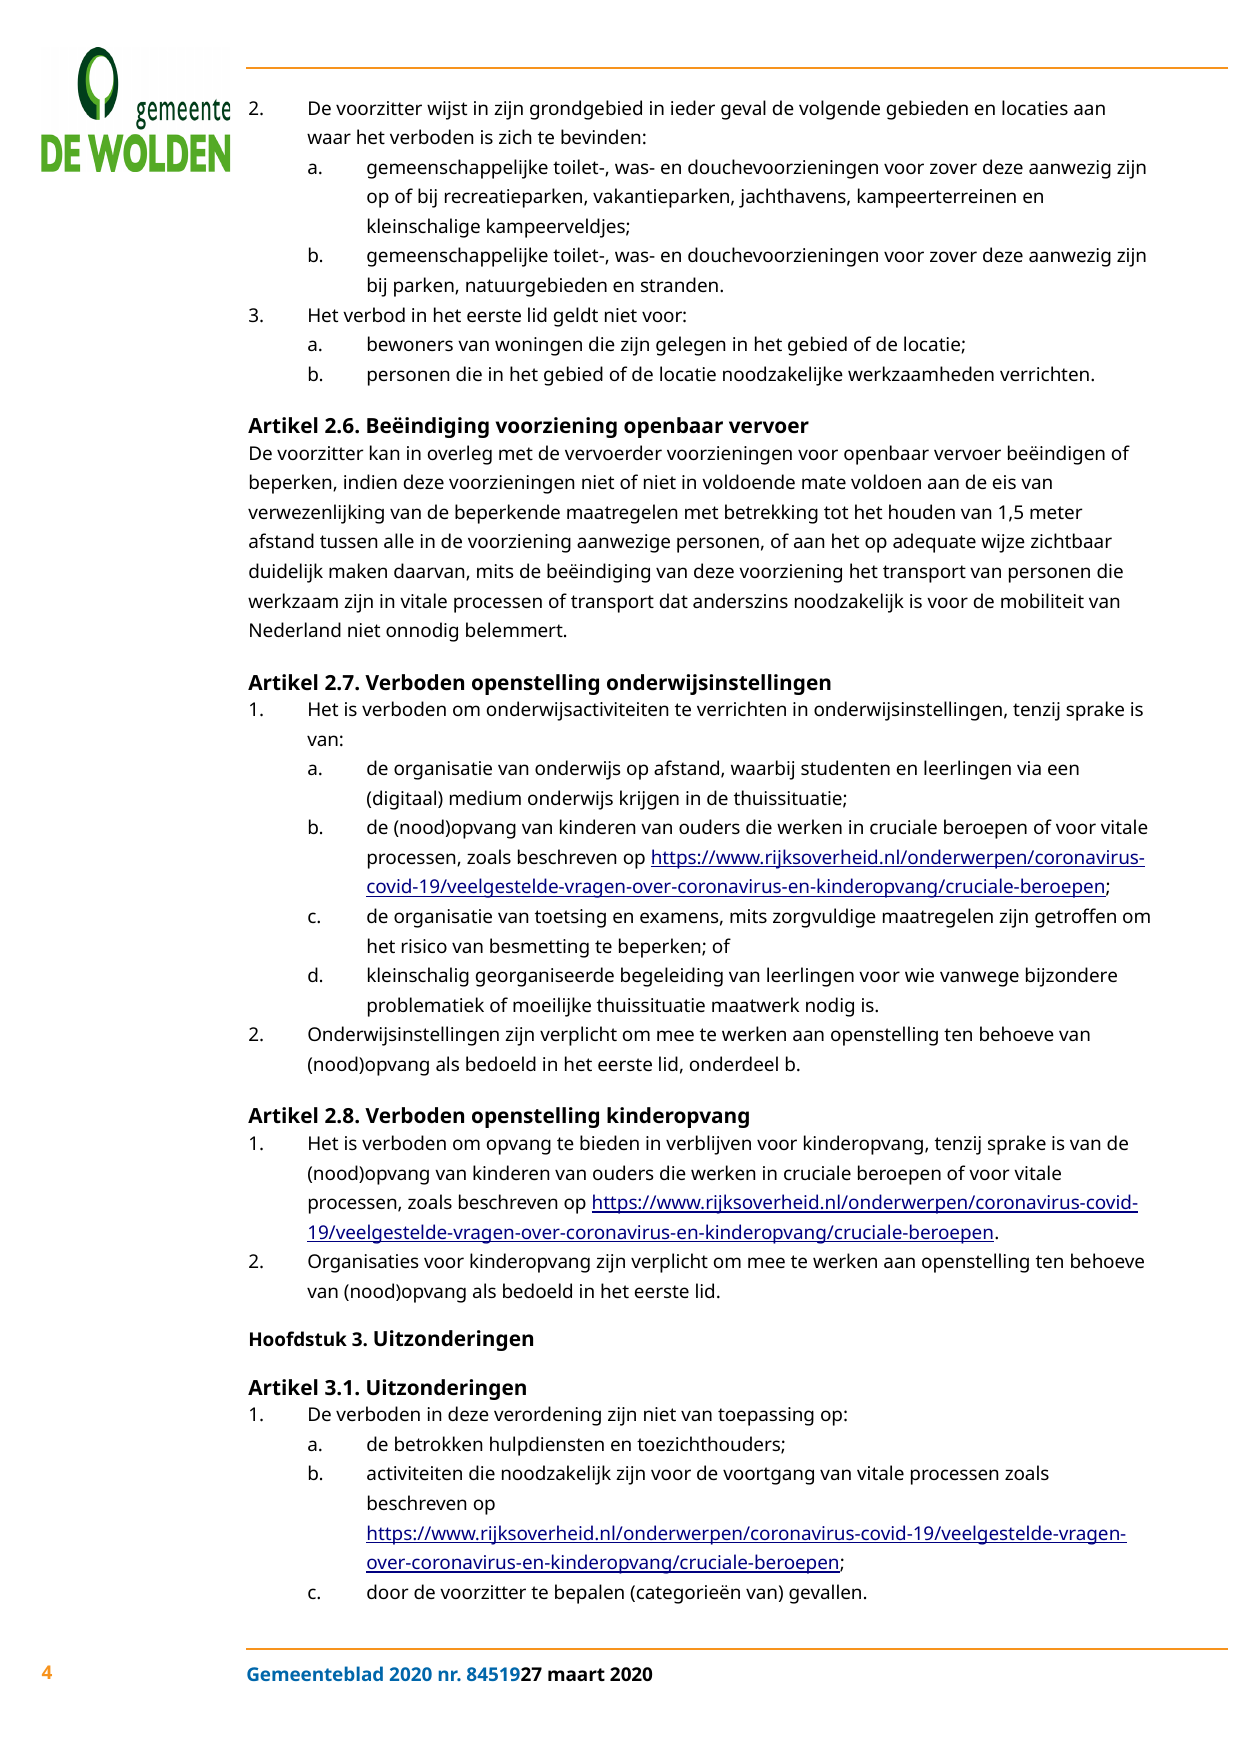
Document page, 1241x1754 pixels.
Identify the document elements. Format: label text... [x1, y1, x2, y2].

list de organisatie van toetsing en examens, mits zorgvuldige maatregelen zijn getroffen om het risico van besmetting te beperken; of [307, 903, 1152, 959]
list de organisatie van onderwijs op afstand, waarbij studenten en leerlingen via een (digitaal) medium onderwijs krijgen in de thuissituatie; [307, 755, 1152, 811]
list de betrokken hulpdiensten en toezichthouders; [307, 1431, 1152, 1457]
text Hoofdstuk 3. Uitzonderingen [248, 1324, 1152, 1352]
text Artikel 2.6. Beëindiging voorziening openbaar vervoer [248, 411, 1152, 440]
list De verboden in deze verordening zijn niet van toepassing op: [248, 1401, 1152, 1427]
text Artikel 2.7. Verboden openstelling onderwijsinstellingen [248, 668, 1152, 696]
list activiteiten die noodzakelijk zijn voor de voortgang van vitale processen zoals beschreven op https://www.rijksoverheid.nl/onderwerpen/coronavirus-covid-19/veelgestelde-vragen-over-coronavirus-en-kinderopvang/cruciale-beroepen; [307, 1461, 1152, 1575]
list Organisaties voor kinderopvang zijn verplicht om mee te werken aan openstelling ten behoeve van (nood)opvang als bedoeld in het eerste lid. [248, 1248, 1152, 1304]
list Onderwijsinstellingen zijn verplicht om mee te werken aan openstelling ten behoeve van (nood)opvang als bedoeld in het eerste lid, onderdeel b. [248, 1022, 1152, 1077]
list bewoners van woningen die zijn gelegen in het gebied of de locatie; [307, 331, 1152, 357]
text Artikel 3.1. Uitzonderingen [248, 1373, 1152, 1401]
list Het is verboden om opvang te bieden in verblijven voor kinderopvang, tenzij sprake is van de (nood)opvang van kinderen van ouders die werken in cruciale beroepen of voor vitale processen, zoals beschreven op https://www.rijksoverheid.nl/onderwerpen/coronavirus-covid-19/veelgestelde-vragen-over-coronavirus-en-kinderopvang/cruciale-beroepen. [248, 1130, 1152, 1244]
picture [41, 47, 231, 172]
list kleinschalig georganiseerde begeleiding van leerlingen voor wie vanwege bijzondere problematiek of moeilijke thuissituatie maatwerk nodig is. [307, 962, 1152, 1018]
list door de voorzitter te bepalen (categorieën van) gevallen. [307, 1579, 1152, 1604]
list gemeenschappelijke toilet-, was- en douchevoorzieningen voor zover deze aanwezig zijn op of bij recreatieparken, vakantieparken, jachthavens, kampeerterreinen en kleinschalige kampeerveldjes; [307, 154, 1152, 239]
text De voorzitter kan in overleg met de vervoerder voorzieningen voor openbaar vervoer beëindigen of beperken, indien deze voorzieningen niet of niet in voldoende mate voldoen aan de eis van verwezenlijking van de beperkende maatregelen met betrekking tot het houden van 1,5 meter afstand tussen alle in de voorziening aanwezige personen, of aan het op adequate wijze zichtbaar duidelijk maken daarvan, mits de beëindiging van deze voorziening het transport van personen die werkzaam zijn in vitale processen of transport dat anderszins noodzakelijk is voor de mobiliteit van Nederland niet onnodig belemmert. [248, 440, 1152, 643]
text Artikel 2.8. Verboden openstelling kinderopvang [248, 1102, 1152, 1130]
list De voorzitter wijst in zijn grondgebied in ieder geval de volgende gebieden en locaties aan waar het verboden is zich te bevinden: [248, 95, 1152, 150]
list personen die in het gebied of de locatie noodzakelijke werkzaamheden verrichten. [307, 361, 1152, 387]
list de (nood)opvang van kinderen van ouders die werken in cruciale beroepen of voor vitale processen, zoals beschreven op https://www.rijksoverheid.nl/onderwerpen/coronavirus-covid-19/veelgestelde-vragen-over-coronavirus-en-kinderopvang/cruciale-beroepen; [307, 814, 1152, 899]
list gemeenschappelijke toilet-, was- en douchevoorzieningen voor zover deze aanwezig zijn bij parken, natuurgebieden en stranden. [307, 243, 1152, 298]
list Het is verboden om onderwijsactiviteiten te verrichten in onderwijsinstellingen, tenzij sprake is van: [248, 696, 1152, 752]
list Het verbod in het eerste lid geldt niet voor: [248, 302, 1152, 328]
